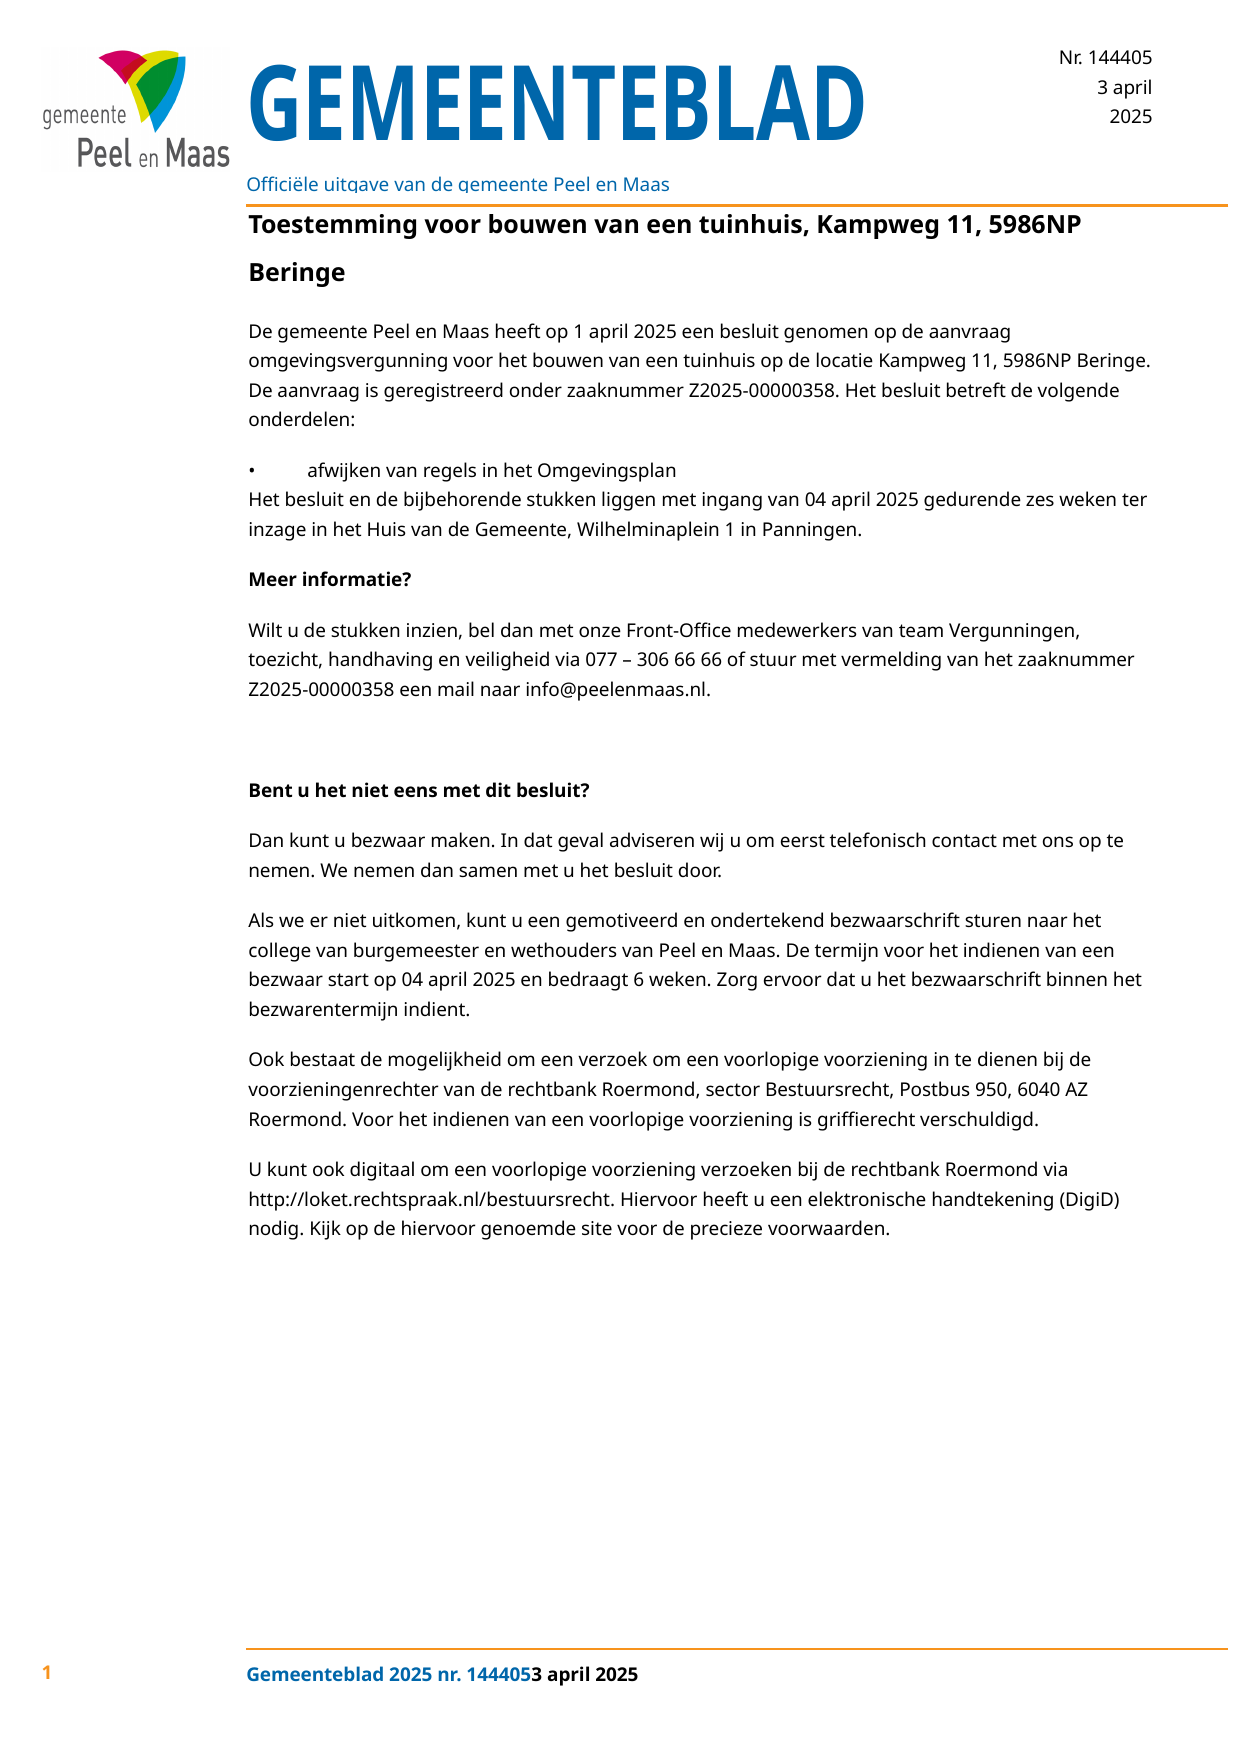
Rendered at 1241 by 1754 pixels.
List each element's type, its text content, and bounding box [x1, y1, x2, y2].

text Toestemming voor bouwen van een tuinhuis, Kampweg 11, 5986NP Beringe [248, 207, 1152, 288]
text Dan kunt u bezwaar maken. In dat geval adviseren wij u om eerst telefonisch contact met ons op te nemen. We nemen dan samen met u het besluit door. [248, 827, 1152, 883]
list afwijken van regels in het Omgevingsplan [248, 457, 1152, 483]
text Als we er niet uitkomen, kunt u een gemotiveerd en ondertekend bezwaarschrift sturen naar het college van burgemeester en wethouders van Peel en Maas. De termijn voor het indienen van een bezwaar start op 04 april 2025 en bedraagt 6 weken. Zorg ervoor dat u het bezwaarschrift binnen het bezwarentermijn indient. [248, 907, 1152, 1022]
text De gemeente Peel en Maas heeft op 1 april 2025 een besluit genomen op de aanvraag omgevingsvergunning voor het bouwen van een tuinhuis op de locatie Kampweg 11, 5986NP Beringe. De aanvraag is geregistreerd onder zaaknummer Z2025-00000358. Het besluit betreft de volgende onderdelen: [248, 318, 1152, 432]
text Wilt u de stukken inzien, bel dan met onze Front-Office medewerkers van team Vergunningen, toezicht, handhaving en veiligheid via 077 – 306 66 66 of stuur met vermelding van het zaaknummer Z2025-00000358 een mail naar info@peelenmaas.nl. [248, 617, 1152, 702]
picture [41, 47, 231, 172]
text Ook bestaat de mogelijkheid om een verzoek om een voorlopige voorziening in te dienen bij de voorzieningenrechter van de rechtbank Roermond, sector Bestuursrecht, Postbus 950, 6040 AZ Roermond. Voor het indienen van een voorlopige voorziening is griffierecht verschuldigd. [248, 1047, 1152, 1132]
text Het besluit en de bijbehorende stukken liggen met ingang van 04 april 2025 gedurende zes weken ter inzage in het Huis van de Gemeente, Wilhelminaplein 1 in Panningen. [248, 487, 1152, 542]
text U kunt ook digitaal om een voorlopige voorziening verzoeken bij de rechtbank Roermond via http://loket.rechtspraak.nl/bestuursrecht. Hiervoor heeft u een elektronische handtekening (DigiD) nodig. Kijk op de hiervoor genoemde site voor de precieze voorwaarden. [248, 1156, 1152, 1241]
text Bent u het niet eens met dit besluit? [248, 777, 1152, 803]
text Meer informatie? [248, 567, 1152, 592]
